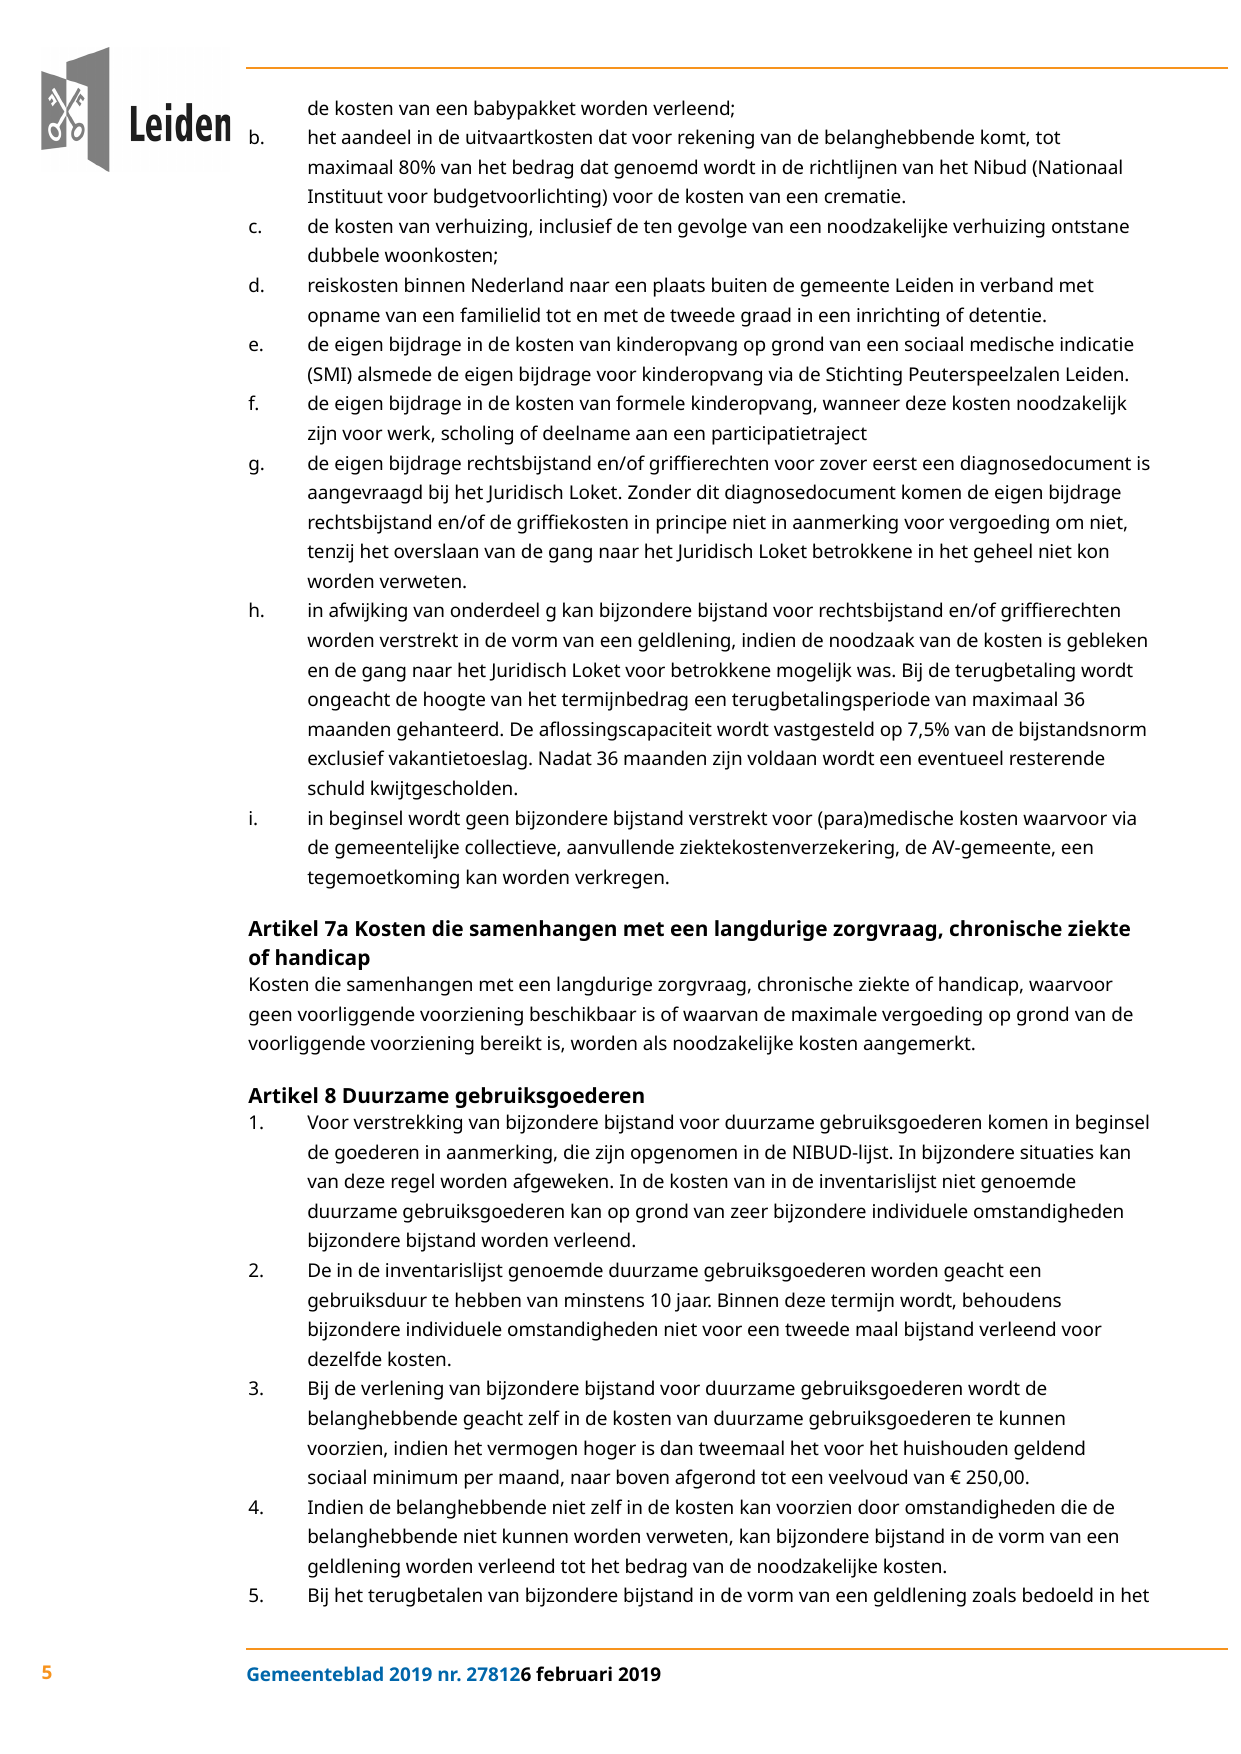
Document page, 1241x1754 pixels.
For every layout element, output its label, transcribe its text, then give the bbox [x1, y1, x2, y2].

list reiskosten binnen Nederland naar een plaats buiten de gemeente Leiden in verband met opname van een familielid tot en met de tweede graad in een inrichting of detentie. [248, 272, 1152, 328]
list Voor verstrekking van bijzondere bijstand voor duurzame gebruiksgoederen komen in beginsel de goederen in aanmerking, die zijn opgenomen in de NIBUD-lijst. In bijzondere situaties kan van deze regel worden afgeweken. In de kosten van in de inventarislijst niet genoemde duurzame gebruiksgoederen kan op grond van zeer bijzondere individuele omstandigheden bijzondere bijstand worden verleend. [248, 1109, 1152, 1253]
list Bij de verlening van bijzondere bijstand voor duurzame gebruiksgoederen wordt de belanghebbende geacht zelf in de kosten van duurzame gebruiksgoederen te kunnen voorzien, indien het vermogen hoger is dan tweemaal het voor het huishouden geldend sociaal minimum per maand, naar boven afgerond tot een veelvoud van € 250,00. [248, 1376, 1152, 1490]
list de kosten van verhuizing, inclusief de ten gevolge van een noodzakelijke verhuizing ontstane dubbele woonkosten; [248, 213, 1152, 268]
text Kosten die samenhangen met een langdurige zorgvraag, chronische ziekte of handicap, waarvoor geen voorliggende voorziening beschikbaar is of waarvan de maximale vergoeding op grond van de voorliggende voorziening bereikt is, worden als noodzakelijke kosten aangemerkt. [248, 971, 1152, 1056]
list de kosten van een babypakket worden verleend; [248, 95, 1152, 121]
picture [41, 47, 231, 172]
list de eigen bijdrage in de kosten van formele kinderopvang, wanneer deze kosten noodzakelijk zijn voor werk, scholing of deelname aan een participatietraject [248, 391, 1152, 446]
list de eigen bijdrage in de kosten van kinderopvang op grond van een sociaal medische indicatie (SMI) alsmede de eigen bijdrage voor kinderopvang via de Stichting Peuterspeelzalen Leiden. [248, 331, 1152, 387]
list het aandeel in de uitvaartkosten dat voor rekening van de belanghebbende komt, tot maximaal 80% van het bedrag dat genoemd wordt in de richtlijnen van het Nibud (Nationaal Instituut voor budgetvoorlichting) voor de kosten van een crematie. [248, 124, 1152, 209]
list Indien de belanghebbende niet zelf in de kosten kan voorzien door omstandigheden die de belanghebbende niet kunnen worden verweten, kan bijzondere bijstand in de vorm van een geldlening worden verleend tot het bedrag van de noodzakelijke kosten. [248, 1494, 1152, 1579]
list in beginsel wordt geen bijzondere bijstand verstrekt voor (para)medische kosten waarvoor via de gemeentelijke collectieve, aanvullende ziektekostenverzekering, de AV-gemeente, een tegemoetkoming kan worden verkregen. [248, 805, 1152, 890]
text Artikel 7a Kosten die samenhangen met een langdurige zorgvraag, chronische ziekte of handicap [248, 914, 1152, 971]
list De in de inventarislijst genoemde duurzame gebruiksgoederen worden geacht een gebruiksduur te hebben van minstens 10 jaar. Binnen deze termijn wordt, behoudens bijzondere individuele omstandigheden niet voor een tweede maal bijstand verleend voor dezelfde kosten. [248, 1257, 1152, 1372]
text Artikel 8 Duurzame gebruiksgoederen [248, 1081, 1152, 1109]
list de eigen bijdrage rechtsbijstand en/of griffierechten voor zover eerst een diagnosedocument is aangevraagd bij het Juridisch Loket. Zonder dit diagnosedocument komen de eigen bijdrage rechtsbijstand en/of de griffiekosten in principe niet in aanmerking voor vergoeding om niet, tenzij het overslaan van de gang naar het Juridisch Loket betrokkene in het geheel niet kon worden verweten. [248, 450, 1152, 594]
list in afwijking van onderdeel g kan bijzondere bijstand voor rechtsbijstand en/of griffierechten worden verstrekt in de vorm van een geldlening, indien de noodzaak van de kosten is gebleken en de gang naar het Juridisch Loket voor betrokkene mogelijk was. Bij de terugbetaling wordt ongeacht de hoogte van het termijnbedrag een terugbetalingsperiode van maximaal 36 maanden gehanteerd. De aflossingscapaciteit wordt vastgesteld op 7,5% van de bijstandsnorm exclusief vakantietoeslag. Nadat 36 maanden zijn voldaan wordt een eventueel resterende schuld kwijtgescholden. [248, 598, 1152, 801]
list Bij het terugbetalen van bijzondere bijstand in de vorm van een geldlening zoals bedoeld in het [248, 1583, 1152, 1608]
